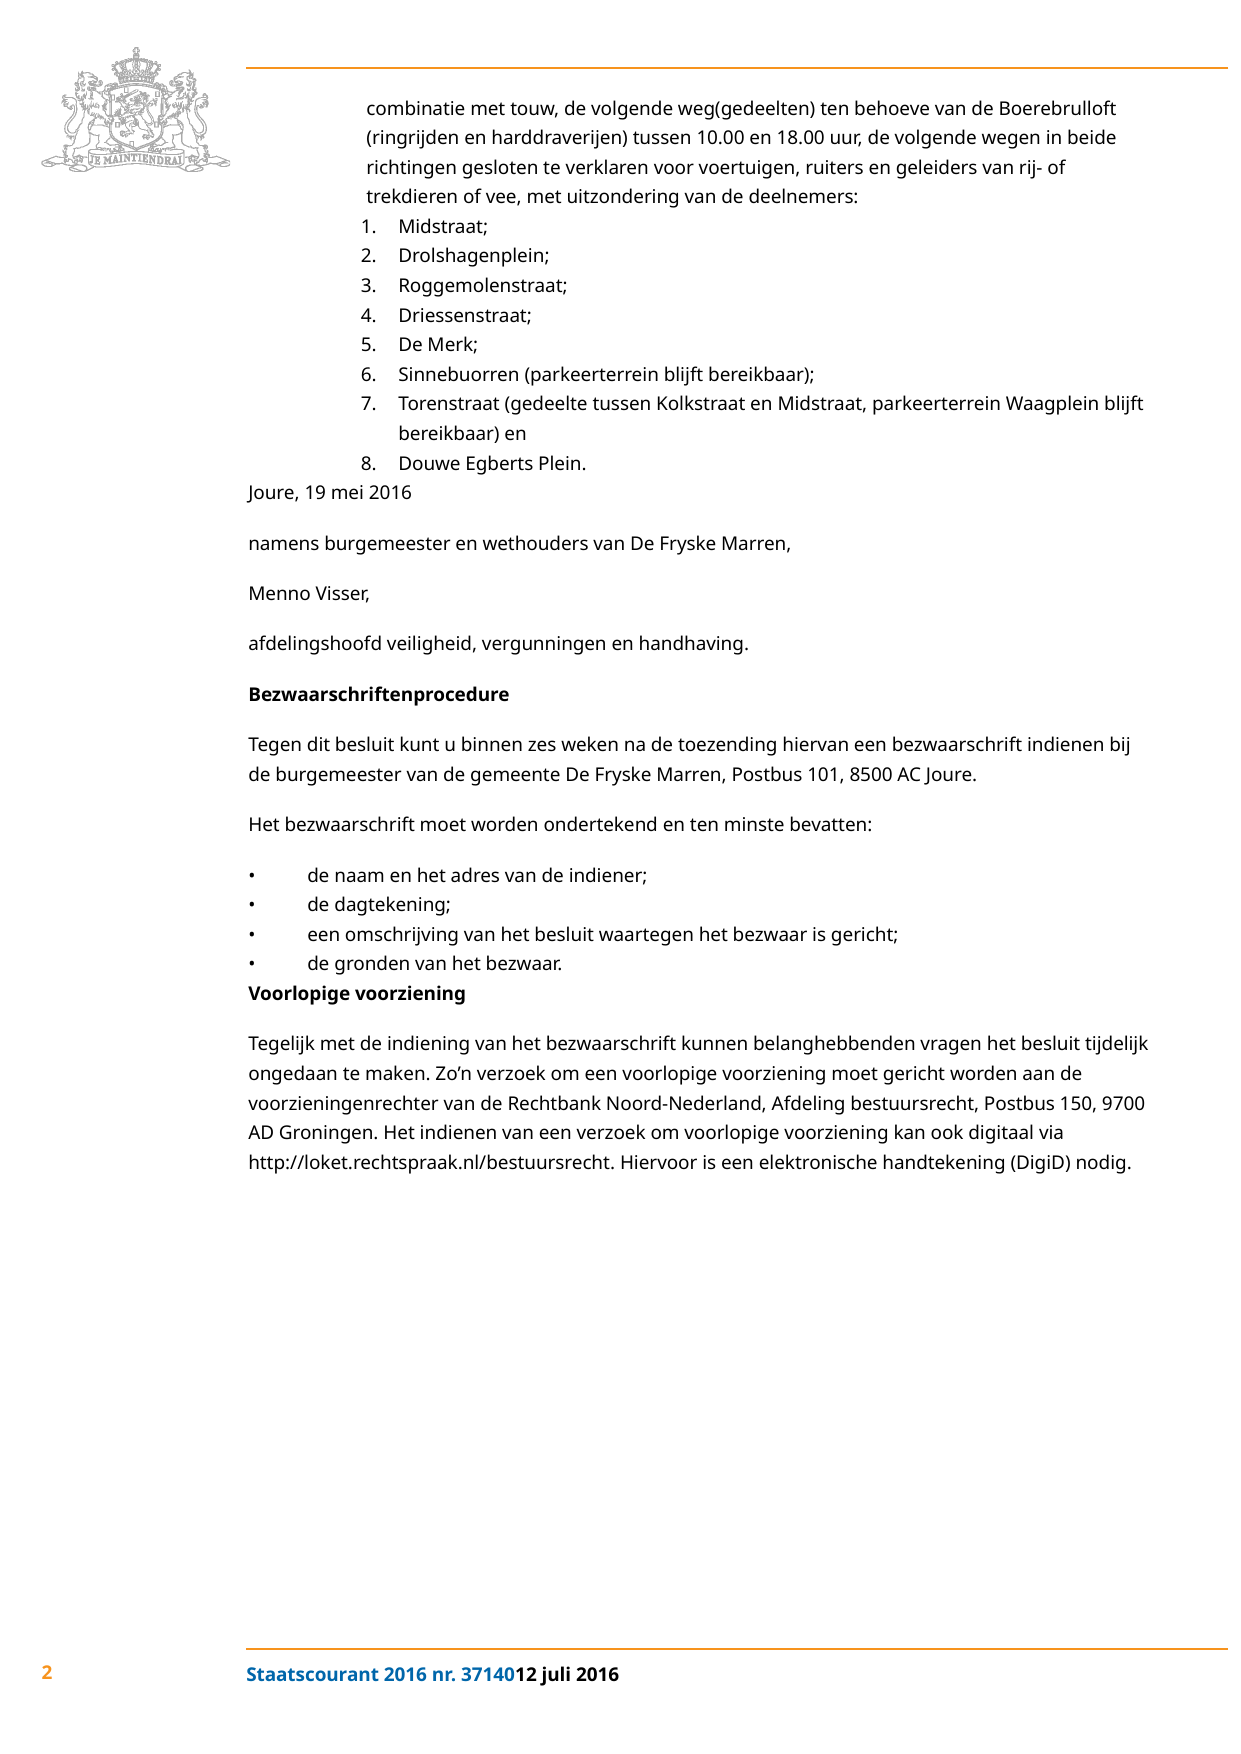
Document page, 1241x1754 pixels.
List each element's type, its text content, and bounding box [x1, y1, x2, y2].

text afdelingshoofd veiligheid, vergunningen en handhaving. [248, 631, 1152, 656]
text Het bezwaarschrift moet worden ondertekend en ten minste bevatten: [248, 811, 1152, 837]
text Voorlopige voorziening [248, 980, 1152, 1006]
text Tegelijk met de indiening van het bezwaarschrift kunnen belanghebbenden vragen het besluit tijdelijk ongedaan te maken. Zo’n verzoek om een voorlopige voorziening moet gericht worden aan de voorzieningenrechter van de Rechtbank Noord-Nederland, Afdeling bestuursrecht, Postbus 150, 9700 AD Groningen. Het indienen van een verzoek om voorlopige voorziening kan ook digitaal via http://loket.rechtspraak.nl/bestuursrecht. Hiervoor is een elektronische handtekening (DigiD) nodig. [248, 1031, 1152, 1175]
list combinatie met touw, de volgende weg(gedeelten) ten behoeve van de Boerebrulloft (ringrijden en harddraverijen) tussen 10.00 en 18.00 uur, de volgende wegen in beide richtingen gesloten te verklaren voor voertuigen, ruiters en geleiders van rij- of trekdieren of vee, met uitzondering van de deelnemers: [307, 95, 1152, 209]
list Torenstraat (gedeelte tussen Kolkstraat en Midstraat, parkeerterrein Waagplein blijft bereikbaar) en [361, 391, 1152, 446]
text Tegen dit besluit kunt u binnen zes weken na de toezending hiervan een bezwaarschrift indienen bij de burgemeester van de gemeente De Fryske Marren, Postbus 101, 8500 AC Joure. [248, 731, 1152, 787]
list Douwe Egberts Plein. [361, 450, 1152, 476]
list Roggemolenstraat; [361, 272, 1152, 298]
list de dagtekening; [248, 891, 1152, 917]
list een omschrijving van het besluit waartegen het bezwaar is gericht; [248, 921, 1152, 947]
text namens burgemeester en wethouders van De Fryske Marren, [248, 530, 1152, 556]
list de naam en het adres van de indiener; [248, 862, 1152, 888]
picture [41, 47, 231, 172]
text Bezwaarschriftenprocedure [248, 681, 1152, 707]
list De Merk; [361, 331, 1152, 357]
text Joure, 19 mei 2016 [248, 479, 1152, 505]
list Sinnebuorren (parkeerterrein blijft bereikbaar); [361, 361, 1152, 387]
text Menno Visser, [248, 580, 1152, 606]
list Midstraat; [361, 213, 1152, 239]
list de gronden van het bezwaar. [248, 951, 1152, 976]
list Driessenstraat; [361, 302, 1152, 328]
list Drolshagenplein; [361, 243, 1152, 268]
